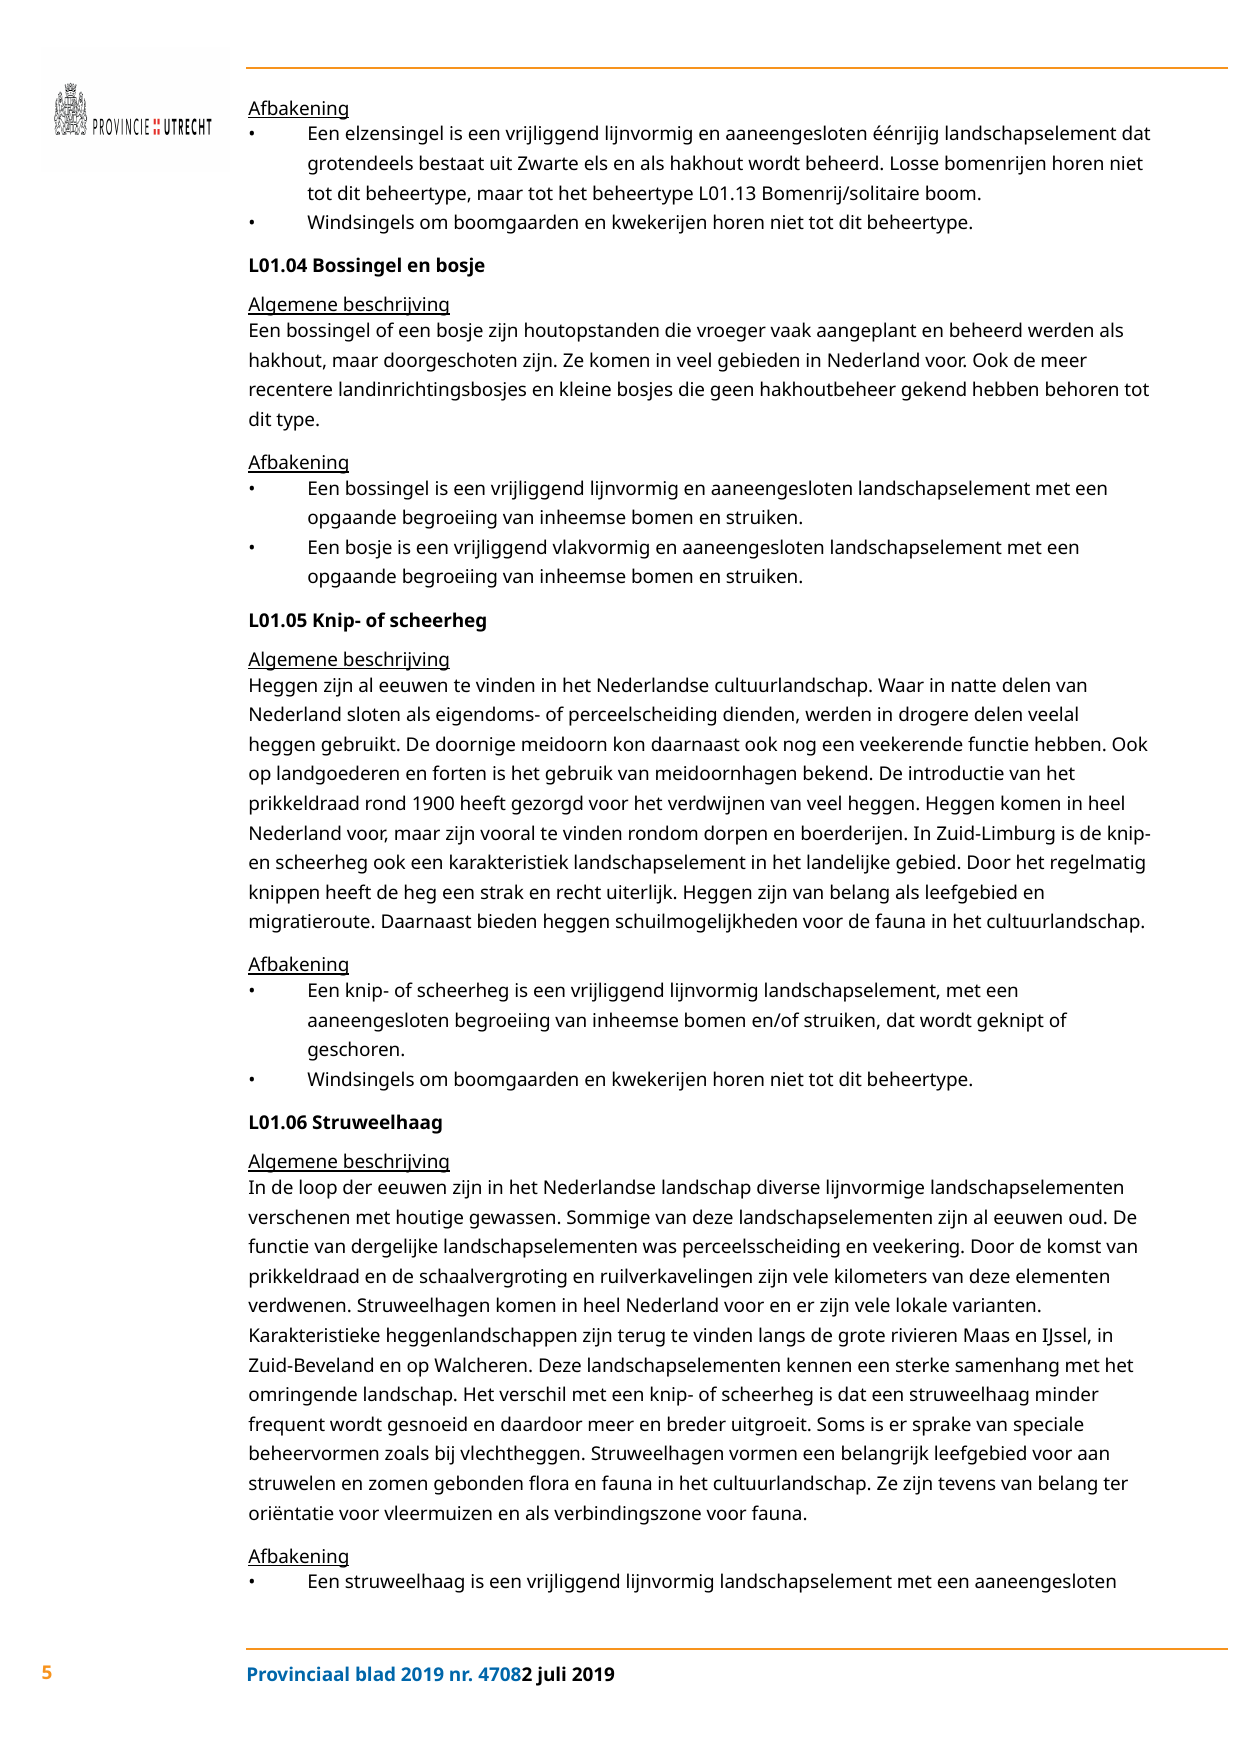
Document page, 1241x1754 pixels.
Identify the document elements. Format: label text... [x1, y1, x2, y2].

text Algemene beschrijving [248, 646, 1152, 672]
text Algemene beschrijving [248, 292, 1152, 317]
text Afbakening [248, 1543, 1152, 1568]
text L01.06 Struweelhaag [248, 1109, 1152, 1135]
list Een bossingel is een vrijliggend lijnvormig en aaneengesloten landschapselement met een opgaande begroeiing van inheemse bomen en struiken. [248, 475, 1152, 530]
text L01.04 Bossingel en bosje [248, 252, 1152, 278]
text Afbakening [248, 952, 1152, 977]
text In de loop der eeuwen zijn in het Nederlandse landschap diverse lijnvormige landschapselementen verschenen met houtige gewassen. Sommige van deze landschapselementen zijn al eeuwen oud. De functie van dergelijke landschapselementen was perceelsscheiding en veekering. Door de komst van prikkeldraad en de schaalvergroting en ruilverkavelingen zijn vele kilometers van deze elementen verdwenen. Struweelhagen komen in heel Nederland voor en er zijn vele lokale varianten. Karakteristieke heggenlandschappen zijn terug te vinden langs de grote rivieren Maas en IJssel, in Zuid-Beveland en op Walcheren. Deze landschapselementen kennen een sterke samenhang met het omringende landschap. Het verschil met een knip- of scheerheg is dat een struweelhaag minder frequent wordt gesnoeid en daardoor meer en breder uitgroeit. Soms is er sprake van speciale beheervormen zoals bij vlechtheggen. Struweelhagen vormen een belangrijk leefgebied voor aan struwelen en zomen gebonden flora en fauna in het cultuurlandschap. Ze zijn tevens van belang ter oriëntatie voor vleermuizen en als verbindingszone voor fauna. [248, 1174, 1152, 1525]
list Een elzensingel is een vrijliggend lijnvormig en aaneengesloten éénrijig landschapselement dat grotendeels bestaat uit Zwarte els en als hakhout wordt beheerd. Losse bomenrijen horen niet tot dit beheertype, maar tot het beheertype L01.13 Bomenrij/solitaire boom. [248, 121, 1152, 205]
text Heggen zijn al eeuwen te vinden in het Nederlandse cultuurlandschap. Waar in natte delen van Nederland sloten als eigendoms- of perceelscheiding dienden, werden in drogere delen veelal heggen gebruikt. De doornige meidoorn kon daarnaast ook nog een veekerende functie hebben. Ook op landgoederen en forten is het gebruik van meidoornhagen bekend. De introductie van het prikkeldraad rond 1900 heeft gezorgd voor het verdwijnen van veel heggen. Heggen komen in heel Nederland voor, maar zijn vooral te vinden rondom dorpen en boerderijen. In Zuid-Limburg is de knip- en scheerheg ook een karakteristiek landschapselement in het landelijke gebied. Door het regelmatig knippen heeft de heg een strak en recht uiterlijk. Heggen zijn van belang als leefgebied en migratieroute. Daarnaast bieden heggen schuilmogelijkheden voor de fauna in het cultuurlandschap. [248, 672, 1152, 934]
text Afbakening [248, 95, 1152, 121]
list Een bosje is een vrijliggend vlakvormig en aaneengesloten landschapselement met een opgaande begroeiing van inheemse bomen en struiken. [248, 534, 1152, 589]
picture [41, 47, 231, 172]
text Afbakening [248, 449, 1152, 475]
list Windsingels om boomgaarden en kwekerijen horen niet tot dit beheertype. [248, 209, 1152, 235]
text Algemene beschrijving [248, 1148, 1152, 1174]
list Een knip- of scheerheg is een vrijliggend lijnvormig landschapselement, met een aaneengesloten begroeiing van inheemse bomen en/of struiken, dat wordt geknipt of geschoren. [248, 977, 1152, 1062]
list Windsingels om boomgaarden en kwekerijen horen niet tot dit beheertype. [248, 1066, 1152, 1092]
list Een struweelhaag is een vrijliggend lijnvormig landschapselement met een aaneengesloten [248, 1568, 1152, 1594]
text Een bossingel of een bosje zijn houtopstanden die vroeger vaak aangeplant en beheerd werden als hakhout, maar doorgeschoten zijn. Ze komen in veel gebieden in Nederland voor. Ook de meer recentere landinrichtingsbosjes en kleine bosjes die geen hakhoutbeheer gekend hebben behoren tot dit type. [248, 317, 1152, 432]
text L01.05 Knip- of scheerheg [248, 607, 1152, 633]
